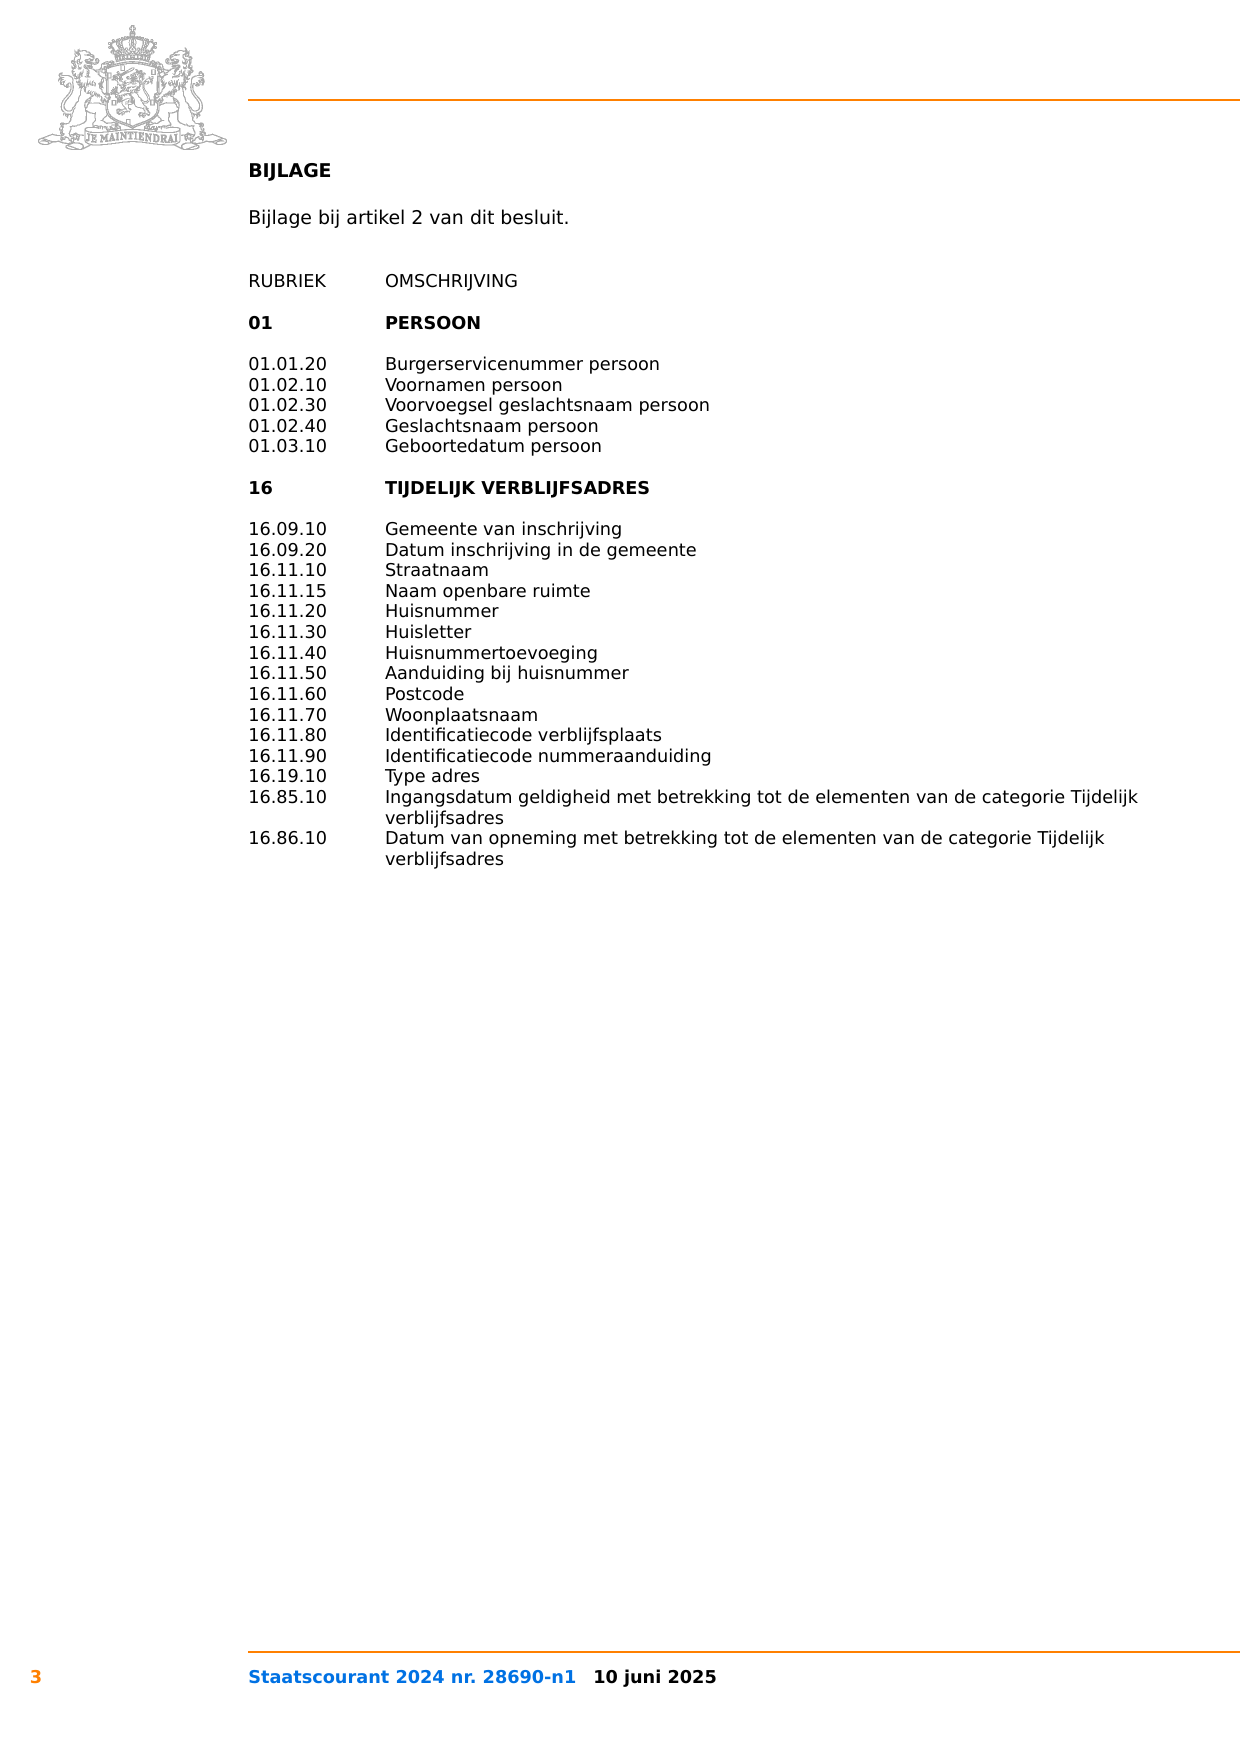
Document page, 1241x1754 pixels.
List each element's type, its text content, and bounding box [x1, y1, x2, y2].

table_cell Datum van opneming met betrekking tot de elementen van de categorie Tijdelijk verblijfsadres [379, 828, 1163, 869]
subtitle BIJLAGE [248, 160, 1163, 182]
table_cell Geslachtsnaam persoon [379, 416, 1163, 436]
table_cell 16.19.10 [248, 766, 379, 787]
table_cell 01.01.20 [248, 354, 379, 374]
table_cell 01.03.10 [248, 436, 379, 457]
table_cell 16.85.10 [248, 787, 379, 828]
table_cell PERSOON [379, 313, 1163, 333]
table_cell 16.11.15 [248, 581, 379, 601]
text Bijlage bij artikel 2 van dit besluit. [248, 207, 1163, 229]
table_cell RUBRIEK [248, 271, 379, 292]
table_cell 16.11.50 [248, 663, 379, 684]
table_cell Voorvoegsel geslachtsnaam persoon [379, 395, 1163, 416]
table_cell 16.11.40 [248, 643, 379, 663]
table_cell 16.11.30 [248, 622, 379, 643]
table_cell Huisletter [379, 622, 1163, 643]
table_cell 01.02.10 [248, 375, 379, 395]
table_cell 01.02.30 [248, 395, 379, 416]
table_cell TIJDELIJK VERBLIJFSADRES [379, 478, 1163, 498]
table_cell [248, 292, 379, 313]
table_cell Ingangsdatum geldigheid met betrekking tot de elementen van de categorie Tijdelijk verblijfsadres [379, 787, 1163, 828]
table_header [248, 251, 379, 271]
table_cell [379, 498, 1163, 519]
table_cell Geboortedatum persoon [379, 436, 1163, 457]
table_header [379, 251, 1163, 271]
table_cell OMSCHRIJVING [379, 271, 1163, 292]
table_cell Huisnummertoevoeging [379, 643, 1163, 663]
table_cell Huisnummer [379, 601, 1163, 622]
table_cell [379, 333, 1163, 354]
table_cell 16.11.80 [248, 725, 379, 746]
table_cell [379, 457, 1163, 478]
table_cell 16.09.10 [248, 519, 379, 539]
table_cell 16.11.60 [248, 684, 379, 704]
table_cell Woonplaatsnaam [379, 705, 1163, 725]
table_cell [248, 498, 379, 519]
table_cell Straatnaam [379, 560, 1163, 581]
table_cell Naam openbare ruimte [379, 581, 1163, 601]
table_cell Burgerservicenummer persoon [379, 354, 1163, 374]
table_cell [248, 457, 379, 478]
table_cell 16.09.20 [248, 540, 379, 560]
picture [38, 25, 227, 150]
table_cell Voornamen persoon [379, 375, 1163, 395]
table_cell Postcode [379, 684, 1163, 704]
table_cell Datum inschrijving in de gemeente [379, 540, 1163, 560]
table_cell [379, 292, 1163, 313]
table_cell 16 [248, 478, 379, 498]
table_cell 01.02.40 [248, 416, 379, 436]
table_cell 16.11.20 [248, 601, 379, 622]
table_cell Type adres [379, 766, 1163, 787]
table_cell 16.86.10 [248, 828, 379, 869]
table_cell 16.11.10 [248, 560, 379, 581]
table_cell Identificatiecode verblijfsplaats [379, 725, 1163, 746]
table_cell Gemeente van inschrijving [379, 519, 1163, 539]
table_cell Aanduiding bij huisnummer [379, 663, 1163, 684]
table_cell 16.11.90 [248, 746, 379, 766]
table_cell 01 [248, 313, 379, 333]
table_cell Identificatiecode nummeraanduiding [379, 746, 1163, 766]
table_cell 16.11.70 [248, 705, 379, 725]
table_cell [248, 333, 379, 354]
